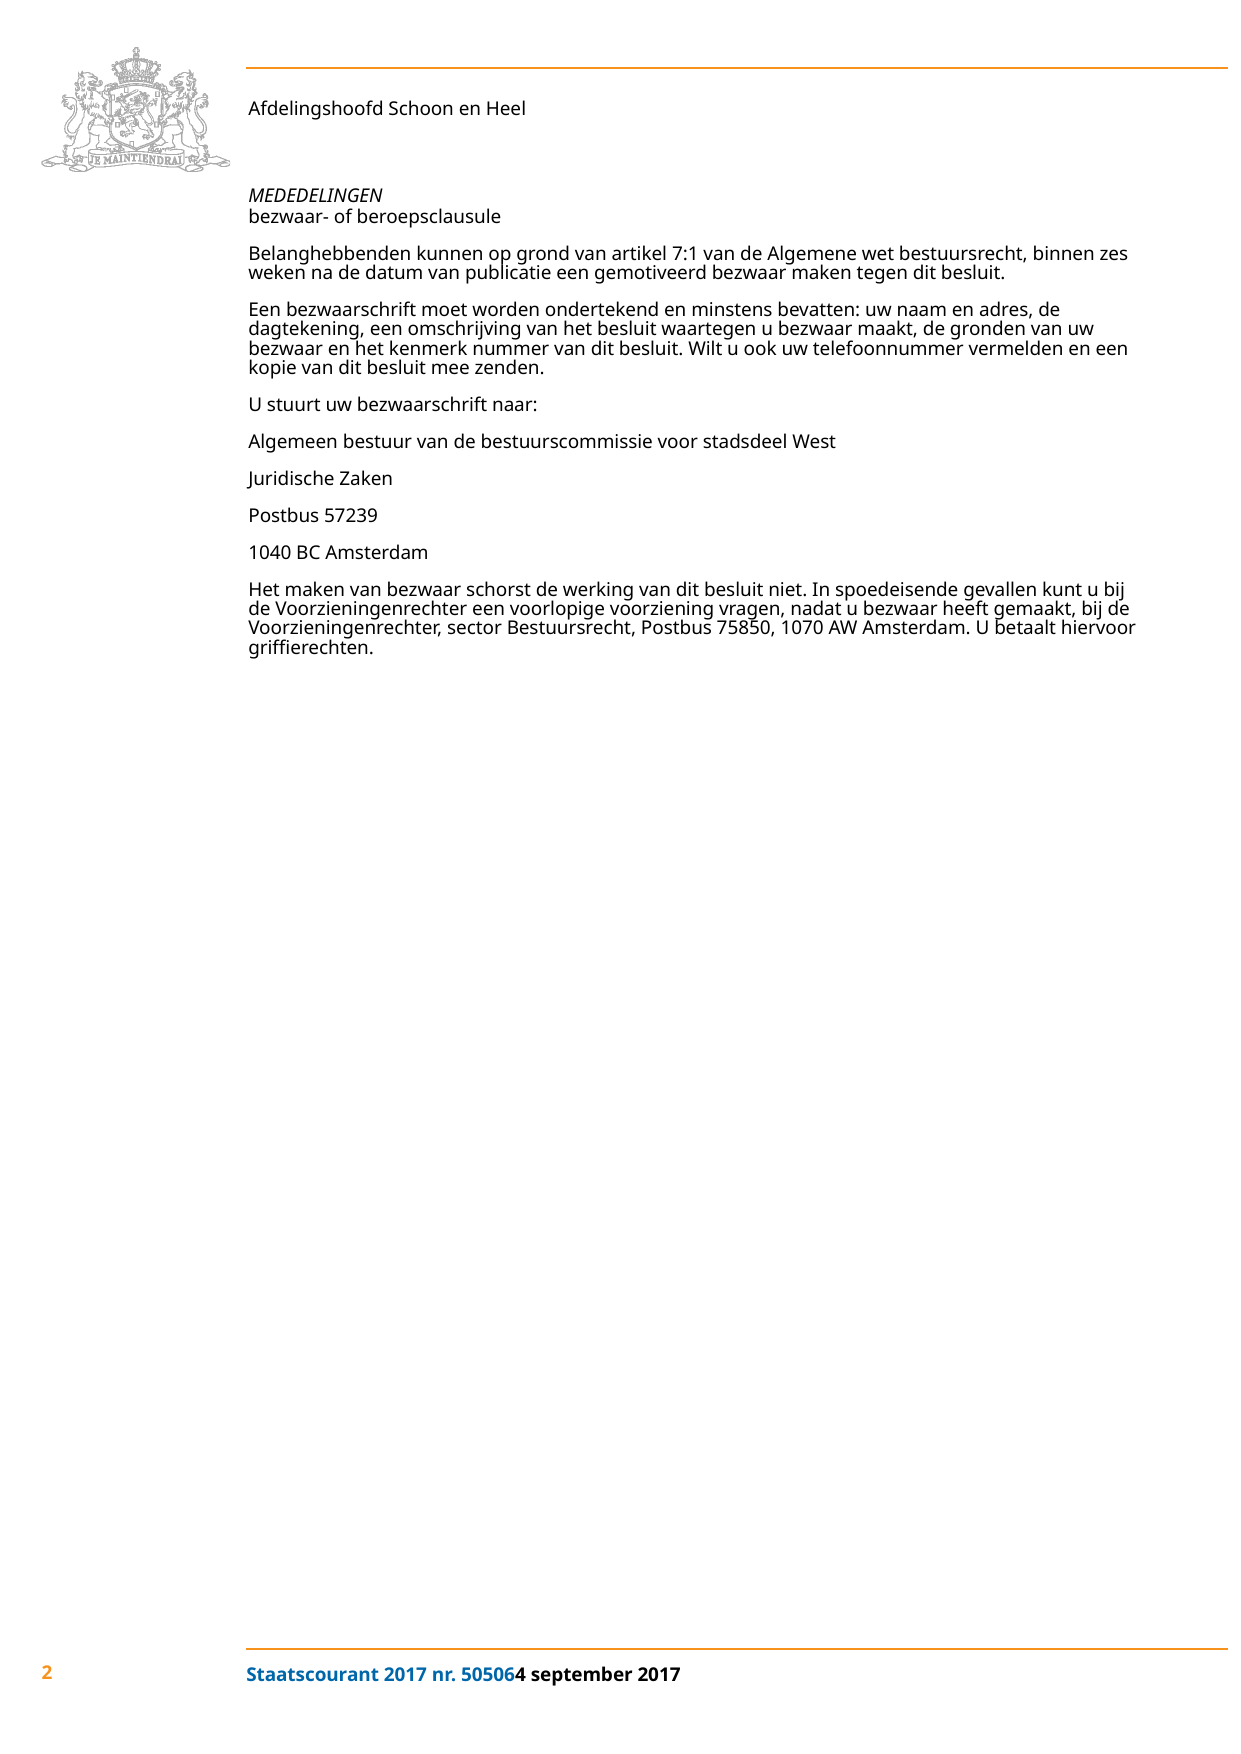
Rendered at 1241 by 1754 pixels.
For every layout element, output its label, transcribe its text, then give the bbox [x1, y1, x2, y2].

text MEDEDELINGEN [248, 182, 1152, 208]
text bezwaar- of beroepsclausule [248, 208, 1152, 227]
text Een bezwaarschrift moet worden ondertekend en minstens bevatten: uw naam en adres, de dagtekening, een omschrijving van het besluit waartegen u bezwaar maakt, de gronden van uw bezwaar en het kenmerk nummer van dit besluit. Wilt u ook uw telefoonnummer vermelden en een kopie van dit besluit mee zenden. [248, 301, 1152, 378]
text Juridische Zaken [248, 470, 1152, 489]
text Het maken van bezwaar schorst de werking van dit besluit niet. In spoedeisende gevallen kunt u bij de Voorzieningenrechter een voorlopige voorziening vragen, nadat u bezwaar heeft gemaakt, bij de Voorzieningenrechter, sector Bestuursrecht, Postbus 75850, 1070 AW Amsterdam. U betaalt hiervoor griffierechten. [248, 581, 1152, 658]
text 1040 BC Amsterdam [248, 544, 1152, 563]
text Postbus 57239 [248, 507, 1152, 526]
text Algemeen bestuur van de bestuurscommissie voor stadsdeel West [248, 433, 1152, 452]
text Belanghebbenden kunnen op grond van artikel 7:1 van de Algemene wet bestuursrecht, binnen zes weken na de datum van publicatie een gemotiveerd bezwaar maken tegen dit besluit. [248, 245, 1152, 283]
text U stuurt uw bezwaarschrift naar: [248, 396, 1152, 415]
text Afdelingshoofd Schoon en Heel [248, 95, 1152, 121]
picture [41, 47, 231, 172]
